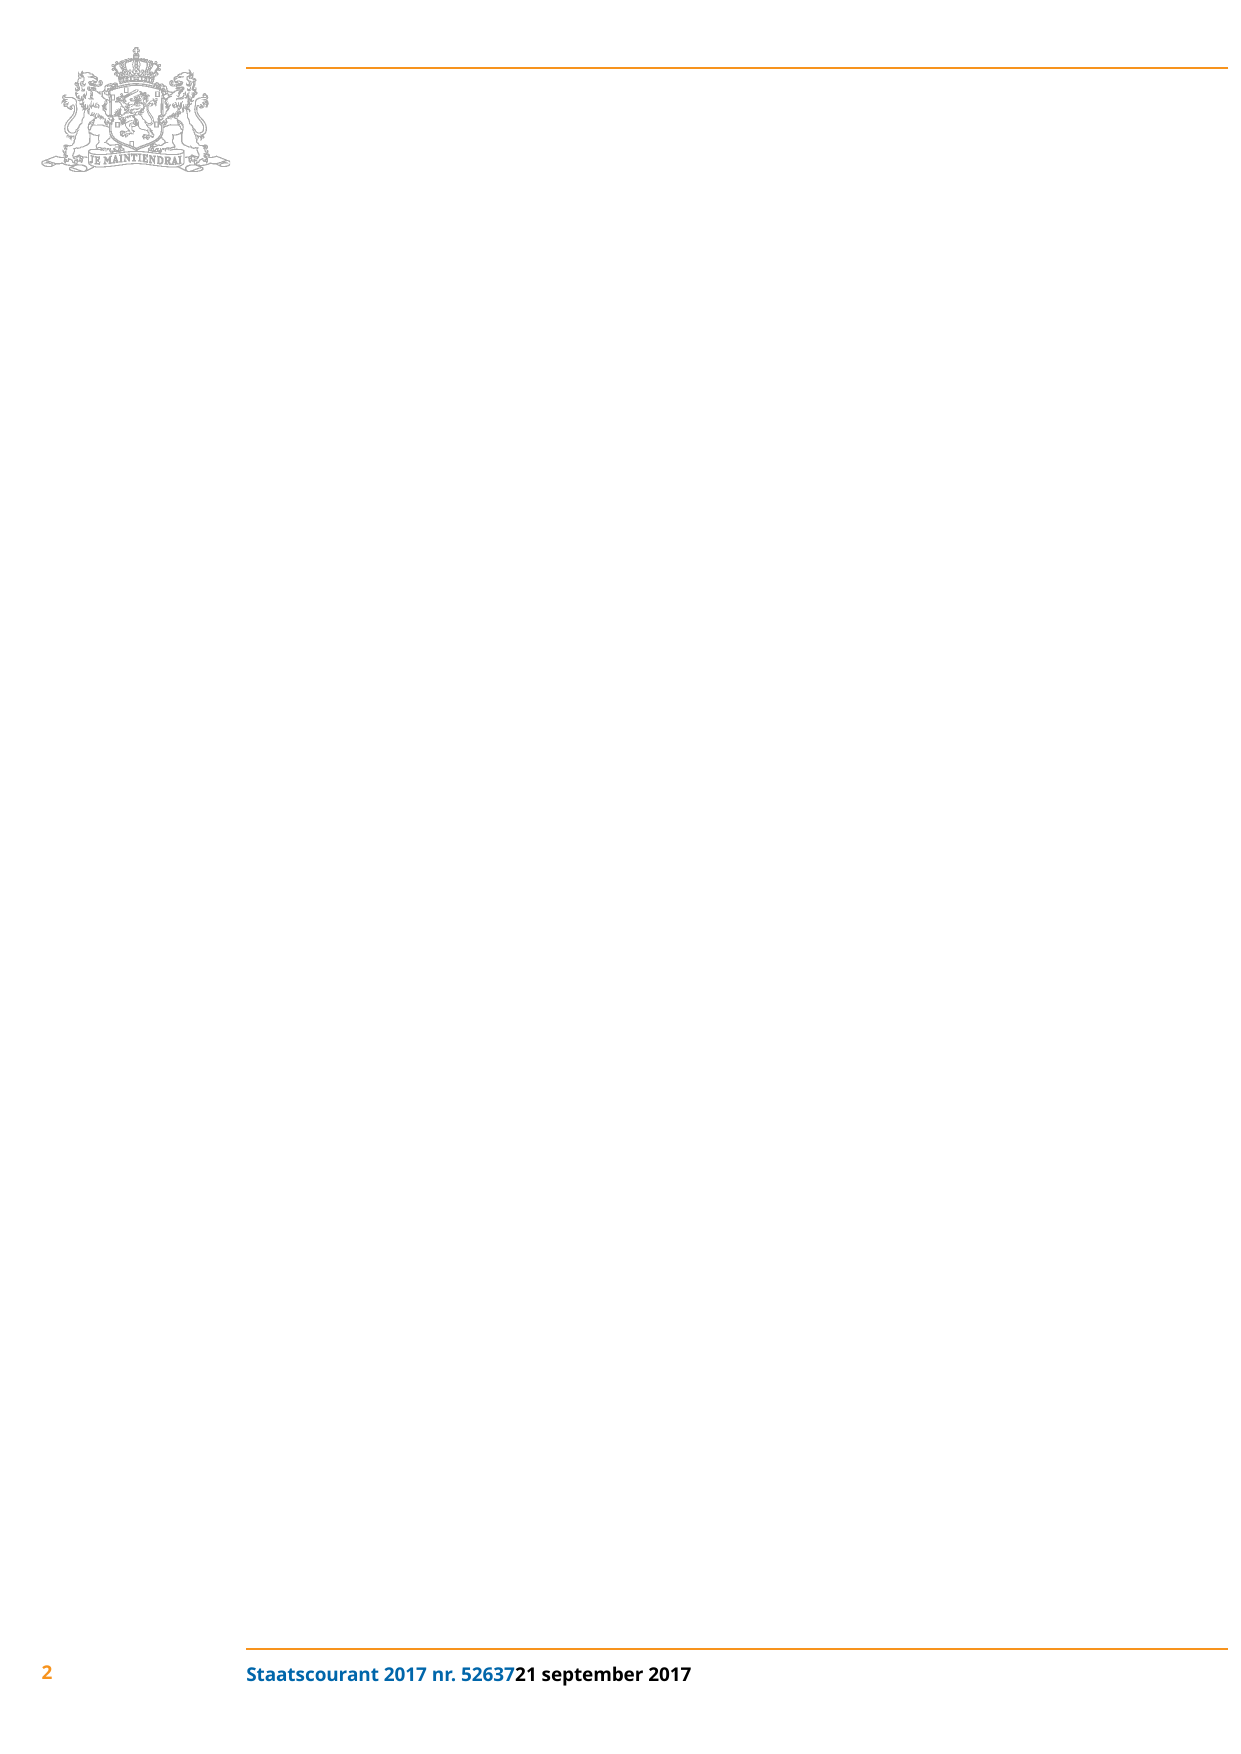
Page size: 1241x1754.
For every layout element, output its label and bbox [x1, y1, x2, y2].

picture [41, 47, 231, 172]
